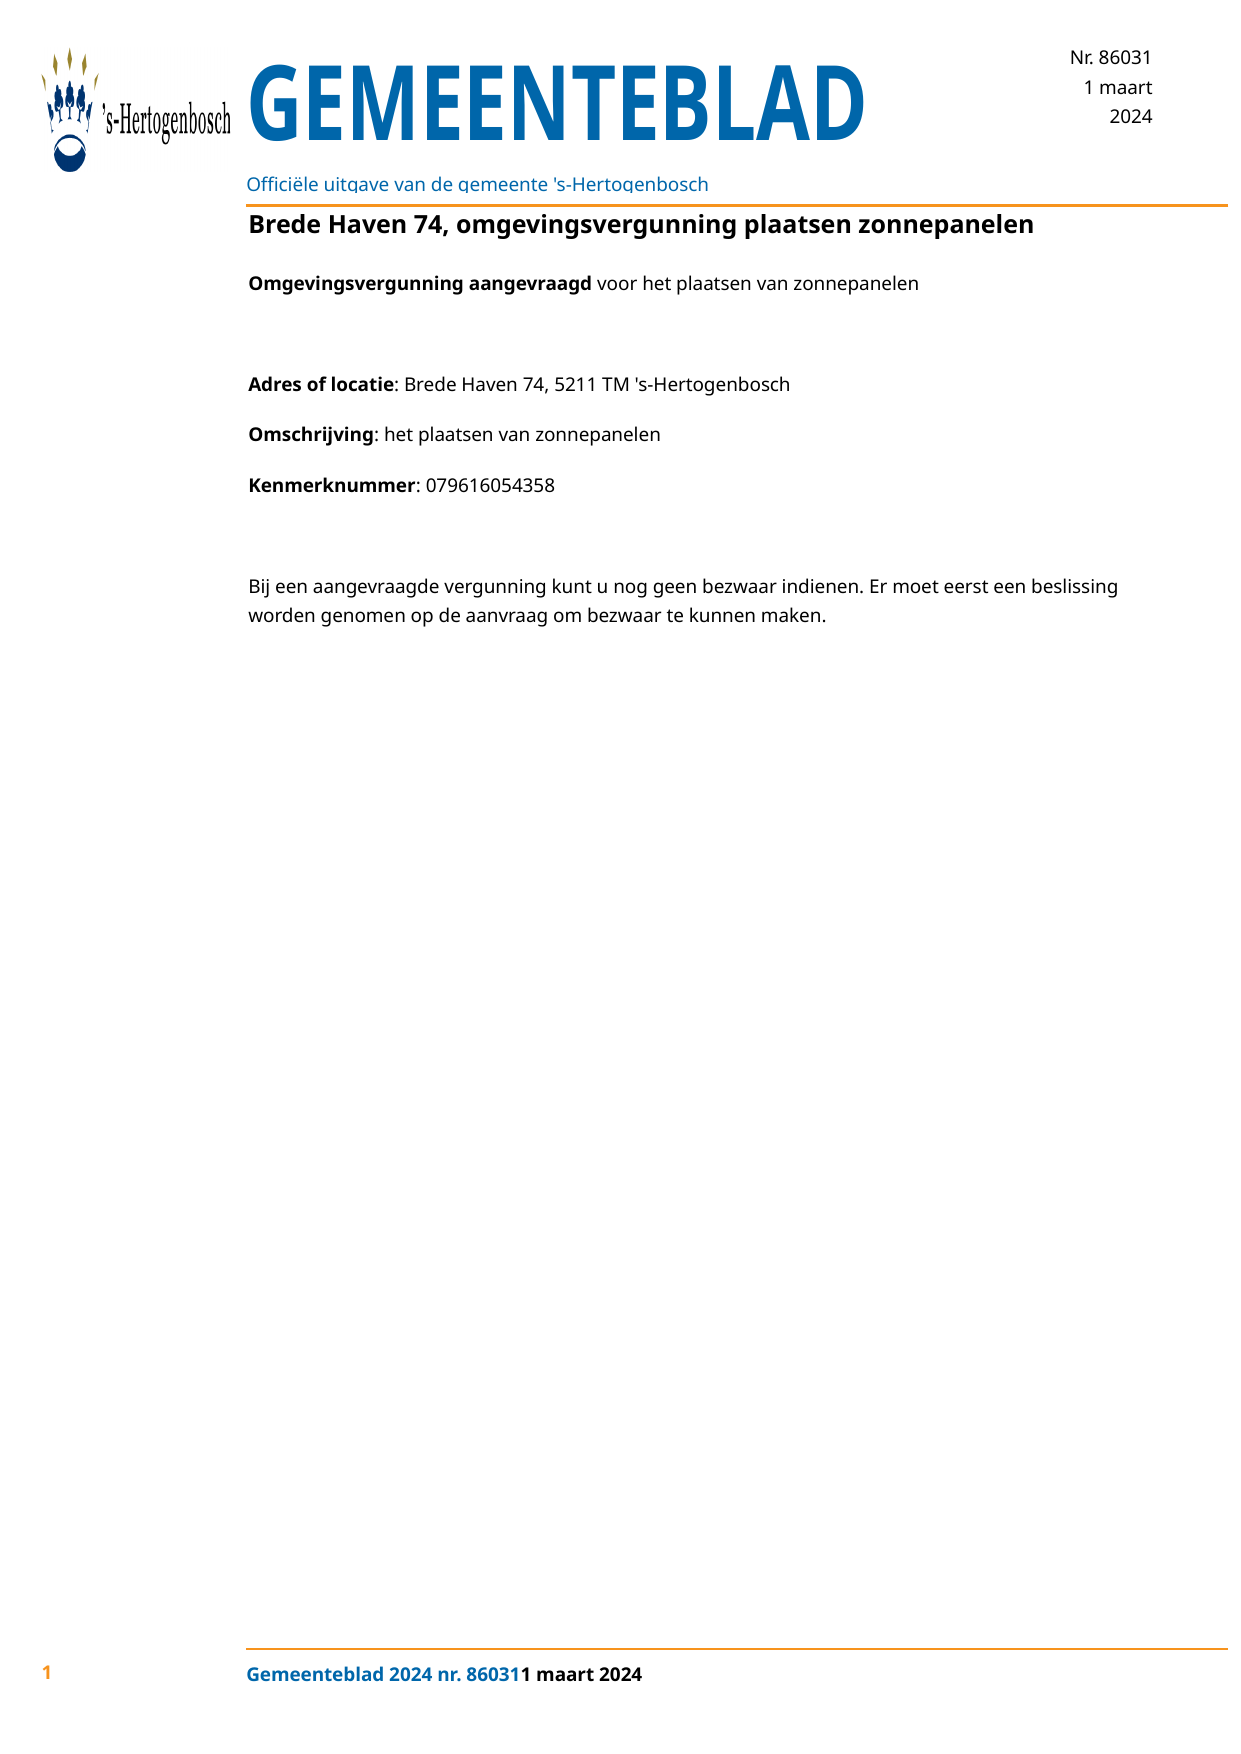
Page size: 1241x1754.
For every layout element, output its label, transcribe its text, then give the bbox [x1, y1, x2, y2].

text Omgevingsvergunning aangevraagd voor het plaatsen van zonnepanelen [248, 270, 1152, 296]
text Omschrijving: het plaatsen van zonnepanelen [248, 422, 1152, 447]
text Brede Haven 74, omgevingsvergunning plaatsen zonnepanelen [248, 207, 1152, 241]
text Bij een aangevraagde vergunning kunt u nog geen bezwaar indienen. Er moet eerst een beslissing worden genomen op de aanvraag om bezwaar te kunnen maken. [248, 573, 1152, 628]
text Adres of locatie: Brede Haven 74, 5211 TM 's-Hertogenbosch [248, 371, 1152, 397]
picture [41, 47, 231, 172]
text Kenmerknummer: 079616054358 [248, 472, 1152, 498]
